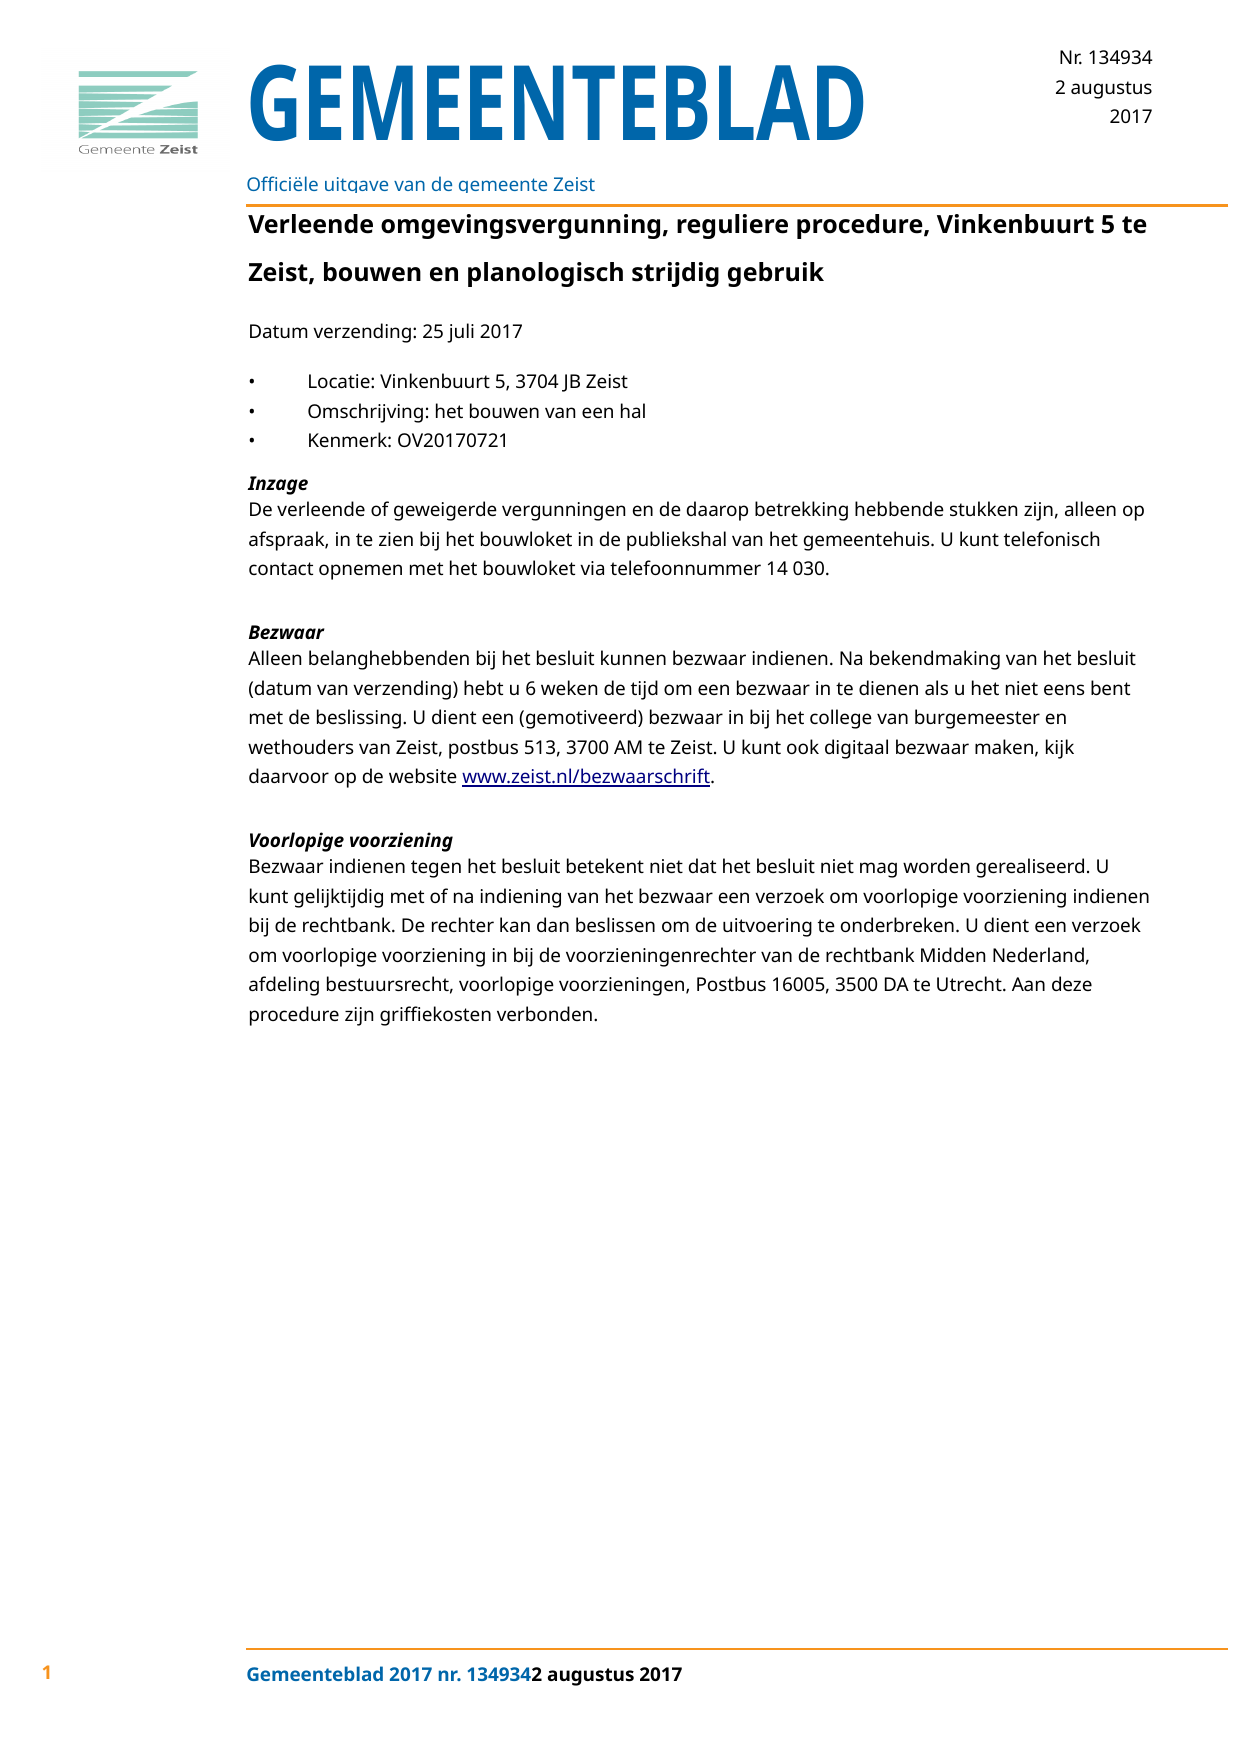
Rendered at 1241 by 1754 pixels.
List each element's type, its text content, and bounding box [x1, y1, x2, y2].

text Datum verzending: 25 juli 2017 [248, 318, 1152, 344]
text Alleen belanghebbenden bij het besluit kunnen bezwaar indienen. Na bekendmaking van het besluit (datum van verzending) hebt u 6 weken de tijd om een bezwaar in te dienen als u het niet eens bent met de beslissing. U dient een (gemotiveerd) bezwaar in bij het college van burgemeester en wethouders van Zeist, postbus 513, 3700 AM te Zeist. U kunt ook digitaal bezwaar maken, kijk daarvoor op de website www.zeist.nl/bezwaarschrift. [248, 645, 1152, 789]
picture [41, 47, 231, 172]
list Locatie: Vinkenbuurt 5, 3704 JB Zeist [248, 368, 1152, 394]
text Bezwaar indienen tegen het besluit betekent niet dat het besluit niet mag worden gerealiseerd. U kunt gelijktijdig met of na indiening van het bezwaar een verzoek om voorlopige voorziening indienen bij de rechtbank. De rechter kan dan beslissen om de uitvoering te onderbreken. U dient een verzoek om voorlopige voorziening in bij de voorzieningenrechter van de rechtbank Midden Nederland, afdeling bestuursrecht, voorlopige voorzieningen, Postbus 16005, 3500 DA te Utrecht. Aan deze procedure zijn griffiekosten verbonden. [248, 853, 1152, 1027]
text De verleende of geweigerde vergunningen en de daarop betrekking hebbende stukken zijn, alleen op afspraak, in te zien bij het bouwloket in de publiekshal van het gemeentehuis. U kunt telefonisch contact opnemen met het bouwloket via telefoonnummer 14 030. [248, 496, 1152, 581]
list Kenmerk: OV20170721 [248, 427, 1152, 453]
text Inzage [248, 471, 1152, 496]
text Verleende omgevingsvergunning, reguliere procedure, Vinkenbuurt 5 te Zeist, bouwen en planologisch strijdig gebruik [248, 207, 1152, 288]
list Omschrijving: het bouwen van een hal [248, 398, 1152, 424]
text Bezwaar [248, 619, 1152, 645]
text Voorlopige voorziening [248, 827, 1152, 853]
